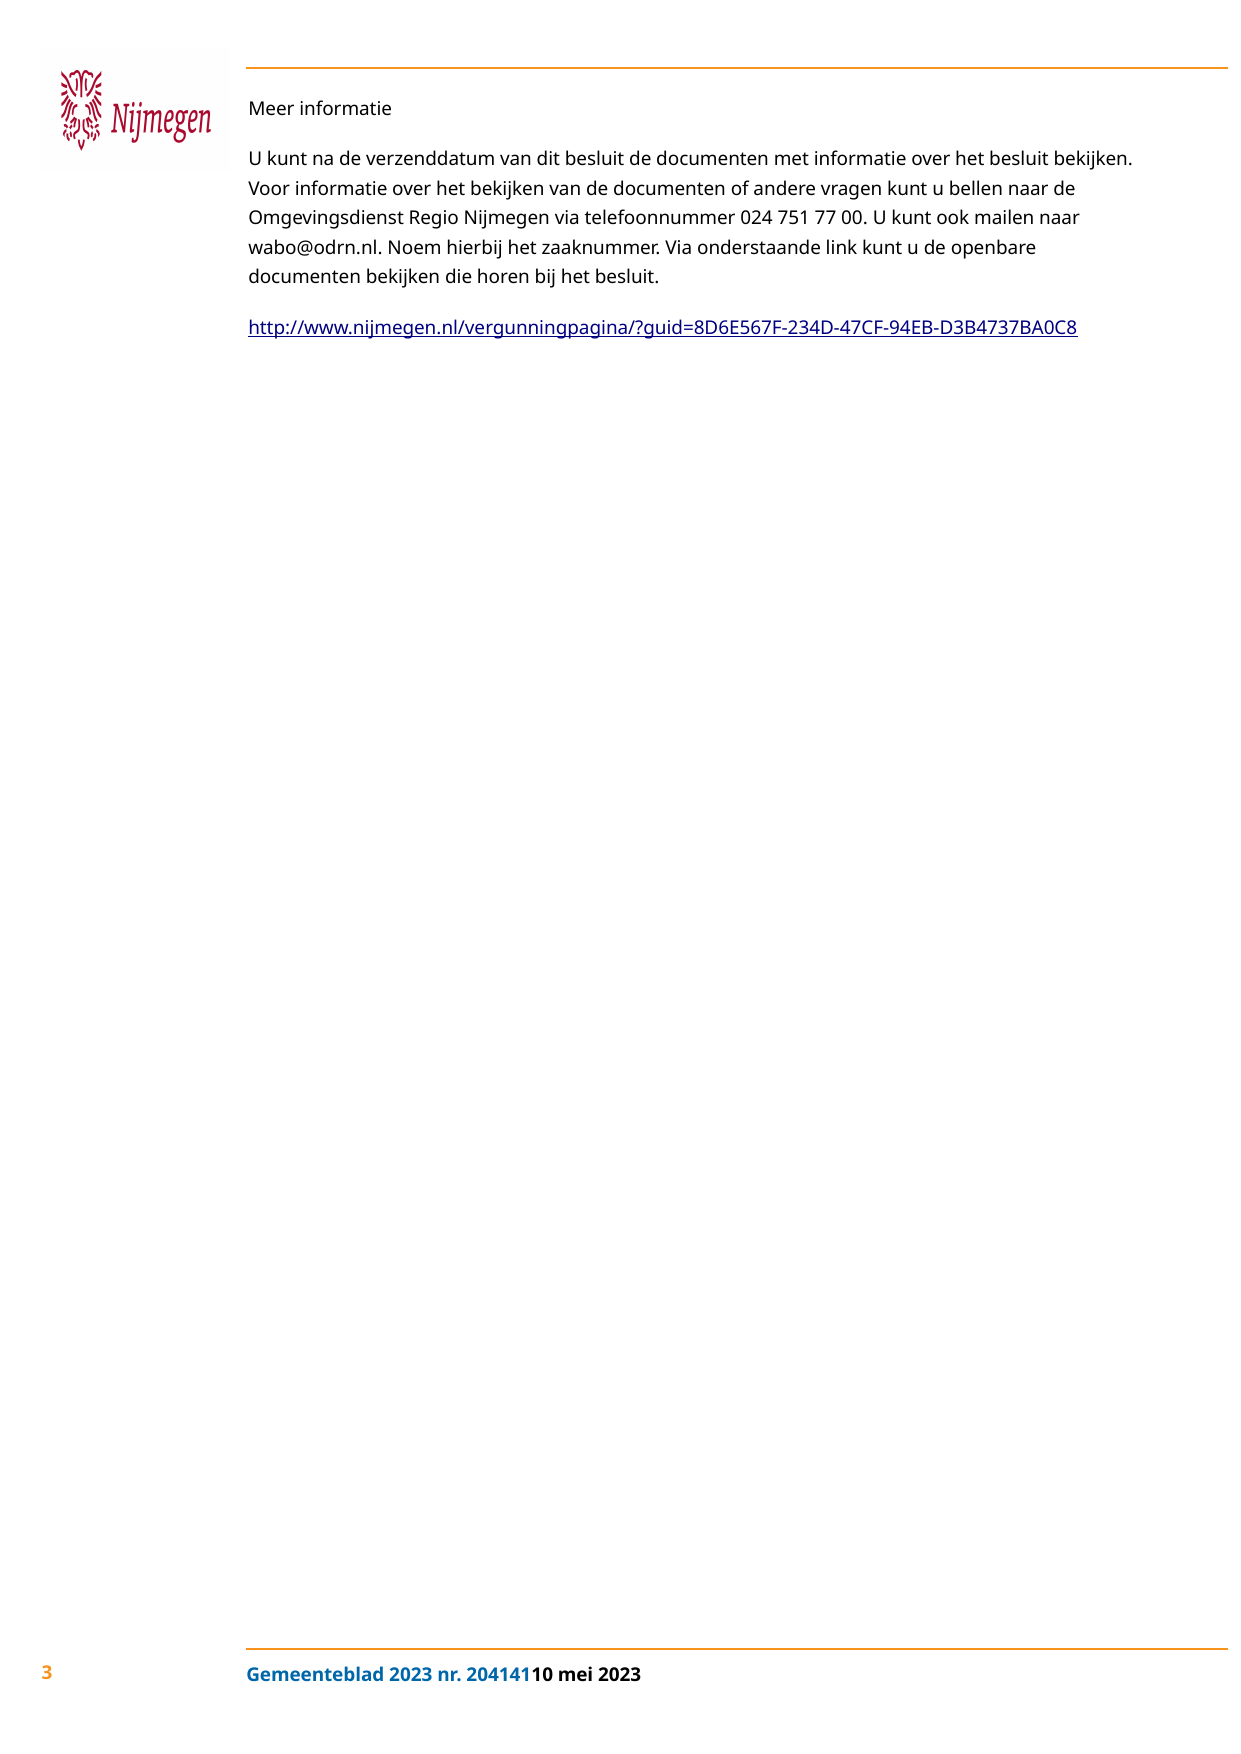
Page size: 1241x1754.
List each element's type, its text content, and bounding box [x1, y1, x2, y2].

text http://www.nijmegen.nl/vergunningpagina/?guid=8D6E567F-234D-47CF-94EB-D3B4737BA0C8 [248, 314, 1152, 340]
text U kunt na de verzenddatum van dit besluit de documenten met informatie over het besluit bekijken. Voor informatie over het bekijken van de documenten of andere vragen kunt u bellen naar de Omgevingsdienst Regio Nijmegen via telefoonnummer 024 751 77 00. U kunt ook mailen naar wabo@odrn.nl. Noem hierbij het zaaknummer. Via onderstaande link kunt u de openbare documenten bekijken die horen bij het besluit. [248, 145, 1152, 289]
picture [41, 47, 231, 172]
text Meer informatie [248, 95, 1152, 121]
